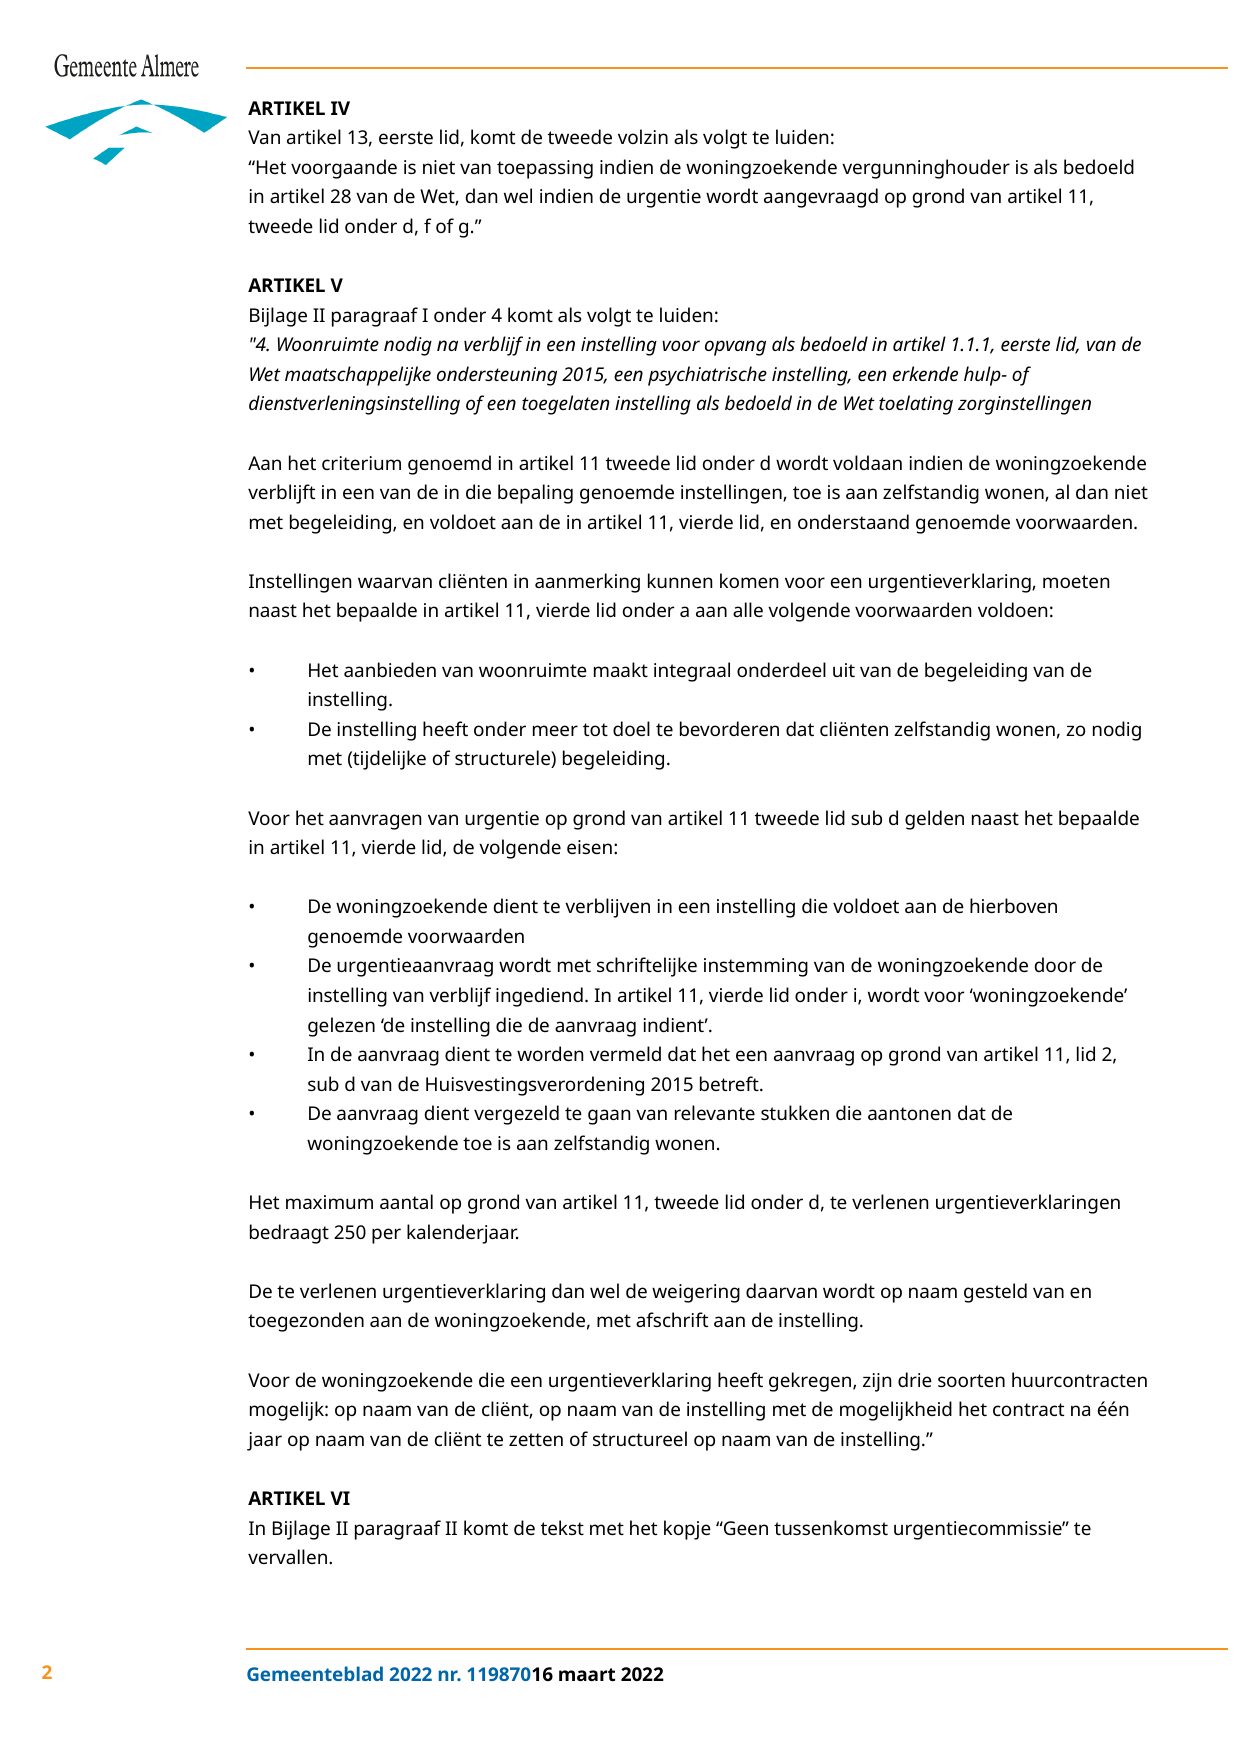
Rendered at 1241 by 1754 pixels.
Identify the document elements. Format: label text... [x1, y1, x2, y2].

text Bijlage II paragraaf I onder 4 komt als volgt te luiden: [248, 302, 1152, 328]
list De aanvraag dient vergezeld te gaan van relevante stukken die aantonen dat de woningzoekende toe is aan zelfstandig wonen. [248, 1101, 1152, 1156]
text “Het voorgaande is niet van toepassing indien de woningzoekende vergunninghouder is als bedoeld in artikel 28 van de Wet, dan wel indien de urgentie wordt aangevraagd op grond van artikel 11, tweede lid onder d, f of g.” [248, 154, 1152, 239]
text Het maximum aantal op grond van artikel 11, tweede lid onder d, te verlenen urgentieverklaringen bedraagt 250 per kalenderjaar. [248, 1189, 1152, 1245]
text Voor de woningzoekende die een urgentieverklaring heeft gekregen, zijn drie soorten huurcontracten mogelijk: op naam van de cliënt, op naam van de instelling met de mogelijkheid het contract na één jaar op naam van de cliënt te zetten of structureel op naam van de instelling.” [248, 1367, 1152, 1452]
text "4. Woonruimte nodig na verblijf in een instelling voor opvang als bedoeld in artikel 1.1.1, eerste lid, van de Wet maatschappelijke ondersteuning 2015, een psychiatrische instelling, een erkende hulp- of dienstverleningsinstelling of een toegelaten instelling als bedoeld in de Wet toelating zorginstellingen [248, 331, 1152, 416]
text De te verlenen urgentieverklaring dan wel de weigering daarvan wordt op naam gesteld van en toegezonden aan de woningzoekende, met afschrift aan de instelling. [248, 1278, 1152, 1333]
text Voor het aanvragen van urgentie op grond van artikel 11 tweede lid sub d gelden naast het bepaalde in artikel 11, vierde lid, de volgende eisen: [248, 805, 1152, 860]
picture [41, 47, 231, 172]
list De urgentieaanvraag wordt met schriftelijke instemming van de woningzoekende door de instelling van verblijf ingediend. In artikel 11, vierde lid onder i, wordt voor ‘woningzoekende’ gelezen ‘de instelling die de aanvraag indient’. [248, 953, 1152, 1038]
text Van artikel 13, eerste lid, komt de tweede volzin als volgt te luiden: [248, 124, 1152, 150]
text Instellingen waarvan cliënten in aanmerking kunnen komen voor een urgentieverklaring, moeten naast het bepaalde in artikel 11, vierde lid onder a aan alle volgende voorwaarden voldoen: [248, 568, 1152, 623]
text Aan het criterium genoemd in artikel 11 tweede lid onder d wordt voldaan indien de woningzoekende verblijft in een van de in die bepaling genoemde instellingen, toe is aan zelfstandig wonen, al dan niet met begeleiding, en voldoet aan de in artikel 11, vierde lid, en onderstaand genoemde voorwaarden. [248, 450, 1152, 535]
text ARTIKEL VI [248, 1485, 1152, 1511]
list In de aanvraag dient te worden vermeld dat het een aanvraag op grond van artikel 11, lid 2, sub d van de Huisvestingsverordening 2015 betreft. [248, 1041, 1152, 1097]
list De instelling heeft onder meer tot doel te bevorderen dat cliënten zelfstandig wonen, zo nodig met (tijdelijke of structurele) begeleiding. [248, 716, 1152, 771]
list Het aanbieden van woonruimte maakt integraal onderdeel uit van de begeleiding van de instelling. [248, 657, 1152, 712]
text ARTIKEL V [248, 272, 1152, 298]
list De woningzoekende dient te verblijven in een instelling die voldoet aan de hierboven genoemde voorwaarden [248, 893, 1152, 949]
text In Bijlage II paragraaf II komt de tekst met het kopje “Geen tussenkomst urgentiecommissie” te vervallen. [248, 1515, 1152, 1570]
text ARTIKEL IV [248, 95, 1152, 121]
